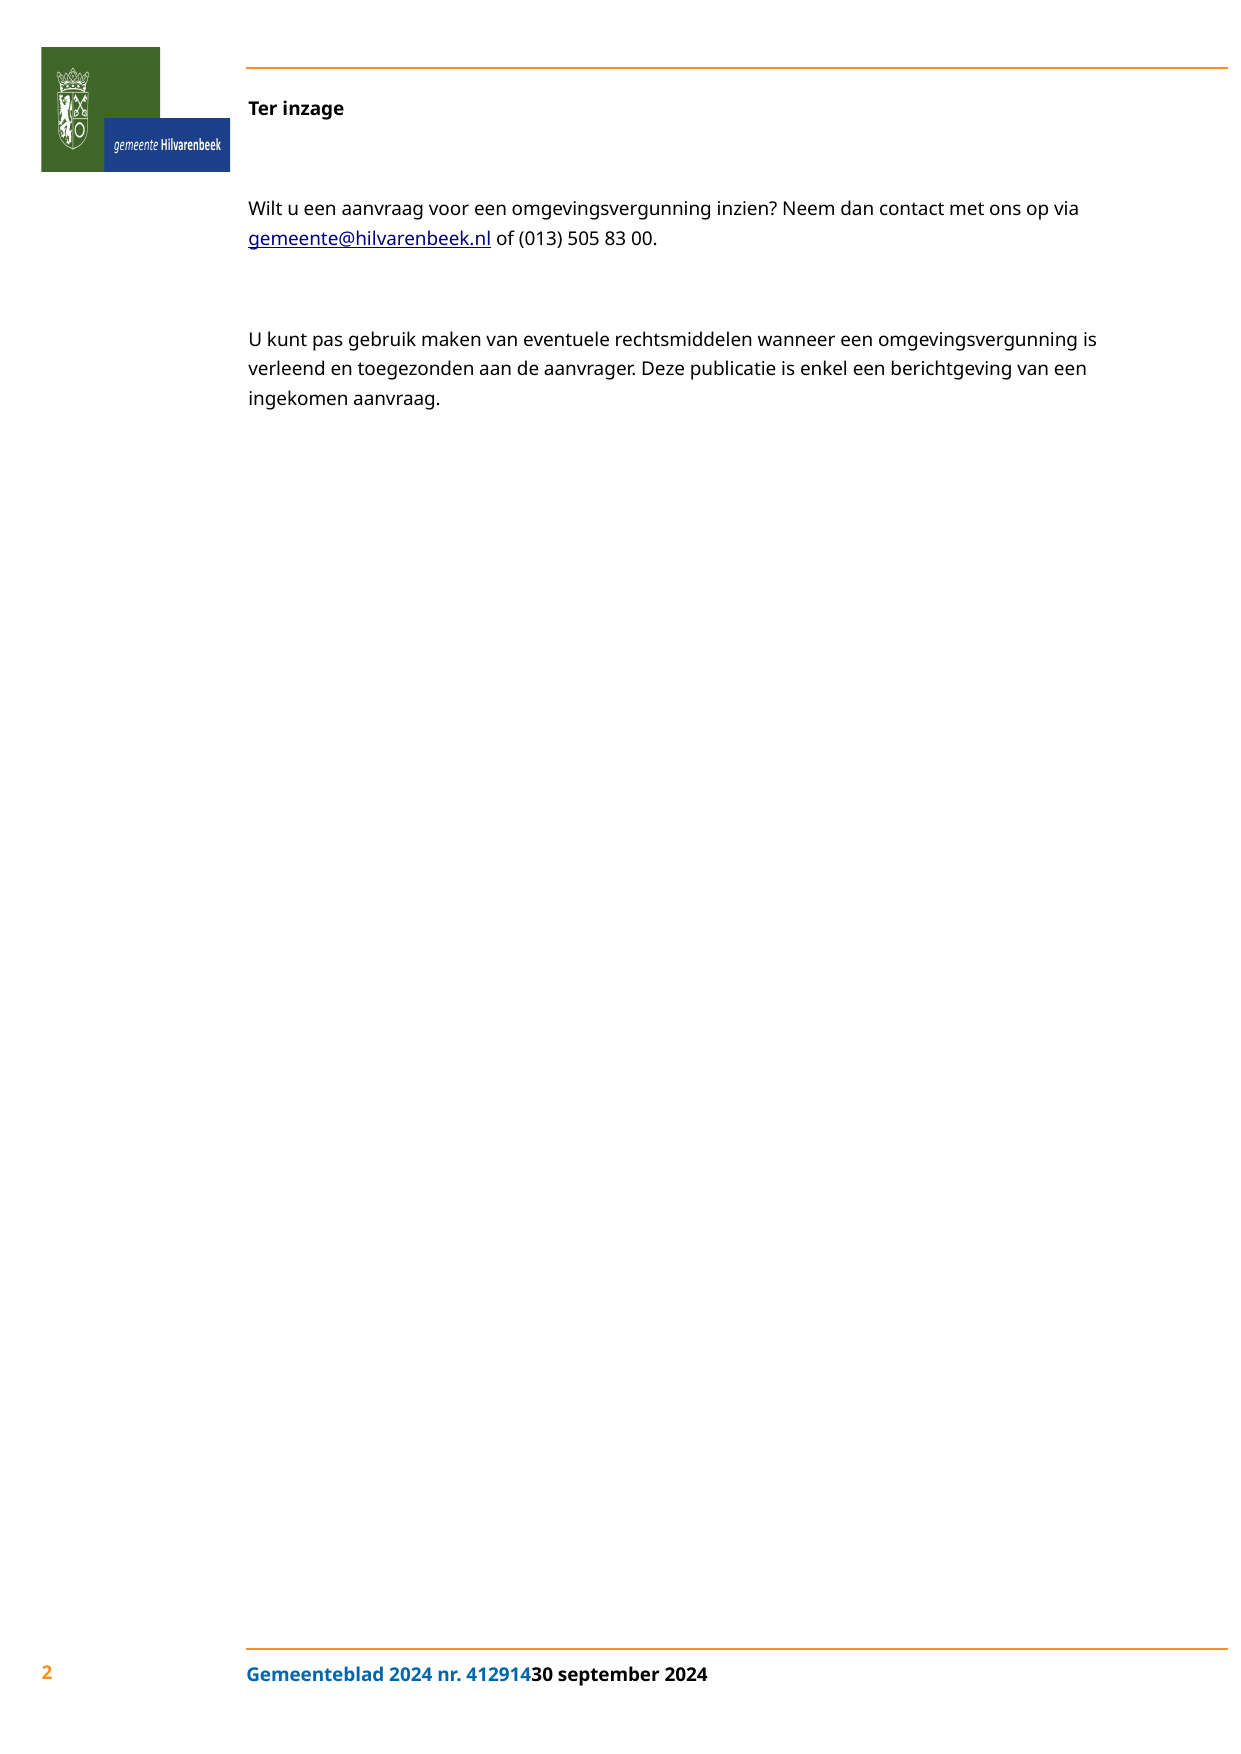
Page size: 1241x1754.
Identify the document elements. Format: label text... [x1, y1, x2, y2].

picture [41, 47, 231, 172]
text U kunt pas gebruik maken van eventuele rechtsmiddelen wanneer een omgevingsvergunning is verleend en toegezonden aan de aanvrager. Deze publicatie is enkel een berichtgeving van een ingekomen aanvraag. [248, 326, 1152, 411]
text Wilt u een aanvraag voor een omgevingsvergunning inzien? Neem dan contact met ons op via gemeente@hilvarenbeek.nl of (013) 505 83 00. [248, 196, 1152, 251]
text Ter inzage [248, 95, 1152, 121]
